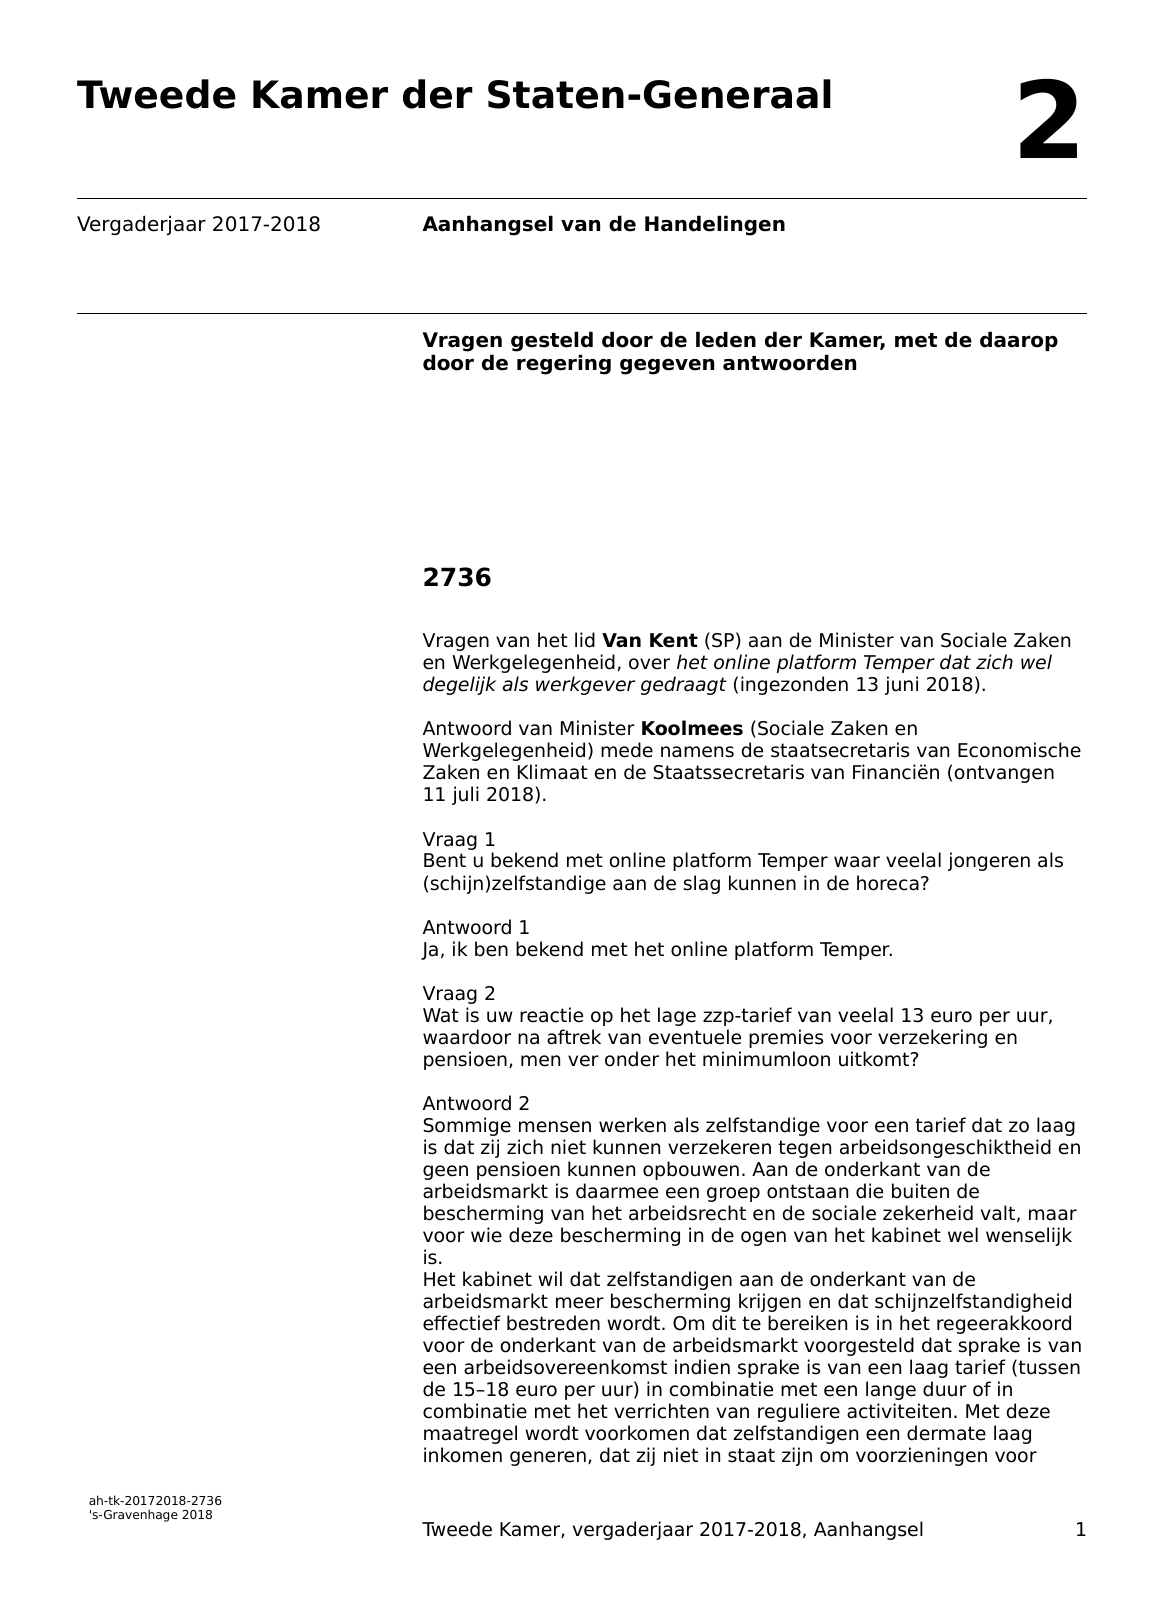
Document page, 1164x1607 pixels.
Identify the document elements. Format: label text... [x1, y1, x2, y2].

text Sommige mensen werken als zelfstandige voor een tarief dat zo laag is dat zij zich niet kunnen verzekeren tegen arbeidsongeschiktheid en geen pensioen kunnen opbouwen. Aan de onderkant van de arbeidsmarkt is daarmee een groep ontstaan die buiten de bescherming van het arbeidsrecht en de sociale zekerheid valt, maar voor wie deze bescherming in de ogen van het kabinet wel wenselijk is. [422, 1115, 1087, 1269]
text 's-Gravenhage 2018 [88, 1508, 323, 1522]
text Antwoord 1 [422, 917, 1087, 938]
table_cell [77, 314, 422, 375]
table_cell Vragen gesteld door de leden der Kamer, met de daarop door de regering gegeven antwoorden [422, 314, 1087, 375]
text Wat is uw reactie op het lage zzp-tarief van veelal 13 euro per uur, waardoor na aftrek van eventuele premies voor verzekering en pensioen, men ver onder het minimumloon uitkomt? [422, 1005, 1087, 1071]
table_header Tweede Kamer der Staten-Generaal [77, 59, 886, 198]
text Ja, ik ben bekend met het online platform Temper. [422, 938, 1087, 961]
table_cell Vergaderjaar 2017-2018 [77, 199, 422, 313]
text Antwoord 2 [422, 1093, 1087, 1115]
text Vraag 1 [422, 828, 1087, 850]
text ah-tk-20172018-2736 [88, 1494, 323, 1508]
text Het kabinet wil dat zelfstandigen aan de onderkant van de arbeidsmarkt meer bescherming krijgen en dat schijnzelfstandigheid effectief bestreden wordt. Om dit te bereiken is in het regeerakkoord voor de onderkant van de arbeidsmarkt voorgesteld dat sprake is van een arbeidsovereenkomst indien sprake is van een laag tarief (tussen de 15–18 euro per uur) in combinatie met een lange duur of in combinatie met het verrichten van reguliere activiteiten. Met deze maatregel wordt voorkomen dat zelfstandigen een dermate laag inkomen generen, dat zij niet in staat zijn om voorzieningen voor [422, 1269, 1087, 1466]
table_cell Aanhangsel van de Handelingen [422, 199, 1087, 313]
text Vraag 2 [422, 983, 1087, 1005]
text 2736 [422, 563, 1087, 592]
text Antwoord van Minister Koolmees (Sociale Zaken en Werkgelegenheid) mede namens de staatsecretaris van Economische Zaken en Klimaat en de Staatssecretaris van Financiën (ontvangen 11 juli 2018). [422, 718, 1087, 806]
text Vragen van het lid Van Kent (SP) aan de Minister van Sociale Zaken en Werkgelegenheid, over het online platform Temper dat zich wel degelijk als werkgever gedraagt (ingezonden 13 juni 2018). [422, 630, 1087, 696]
text Bent u bekend met online platform Temper waar veelal jongeren als (schijn)zelfstandige aan de slag kunnen in de horeca? [422, 850, 1087, 894]
table_header 2 [886, 59, 1087, 198]
